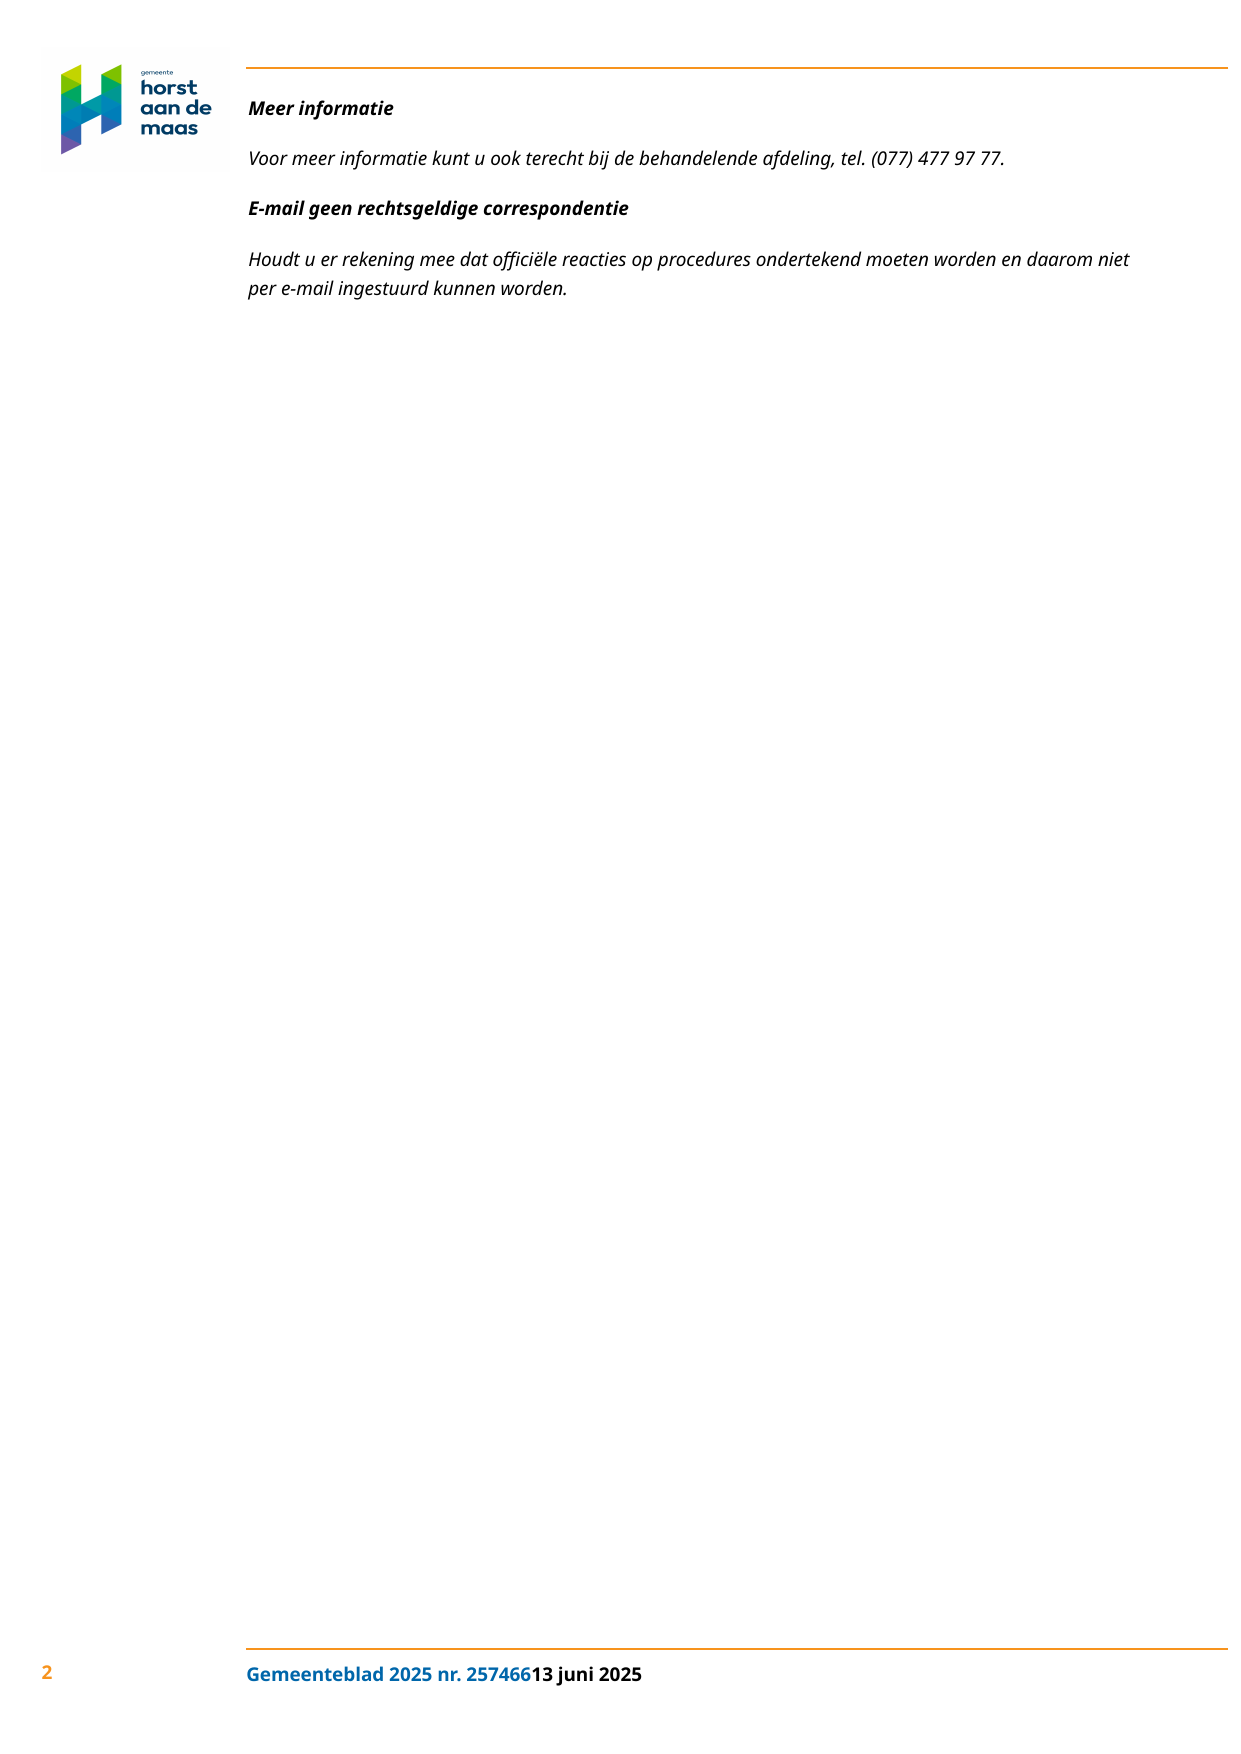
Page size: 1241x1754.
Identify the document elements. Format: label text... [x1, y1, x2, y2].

text E-mail geen rechtsgeldige correspondentie [248, 196, 1152, 221]
picture [41, 47, 231, 172]
text Houdt u er rekening mee dat officiële reacties op procedures ondertekend moeten worden en daarom niet per e-mail ingestuurd kunnen worden. [248, 246, 1152, 301]
text Meer informatie [248, 95, 1152, 121]
text Voor meer informatie kunt u ook terecht bij de behandelende afdeling, tel. (077) 477 97 77. [248, 145, 1152, 171]
